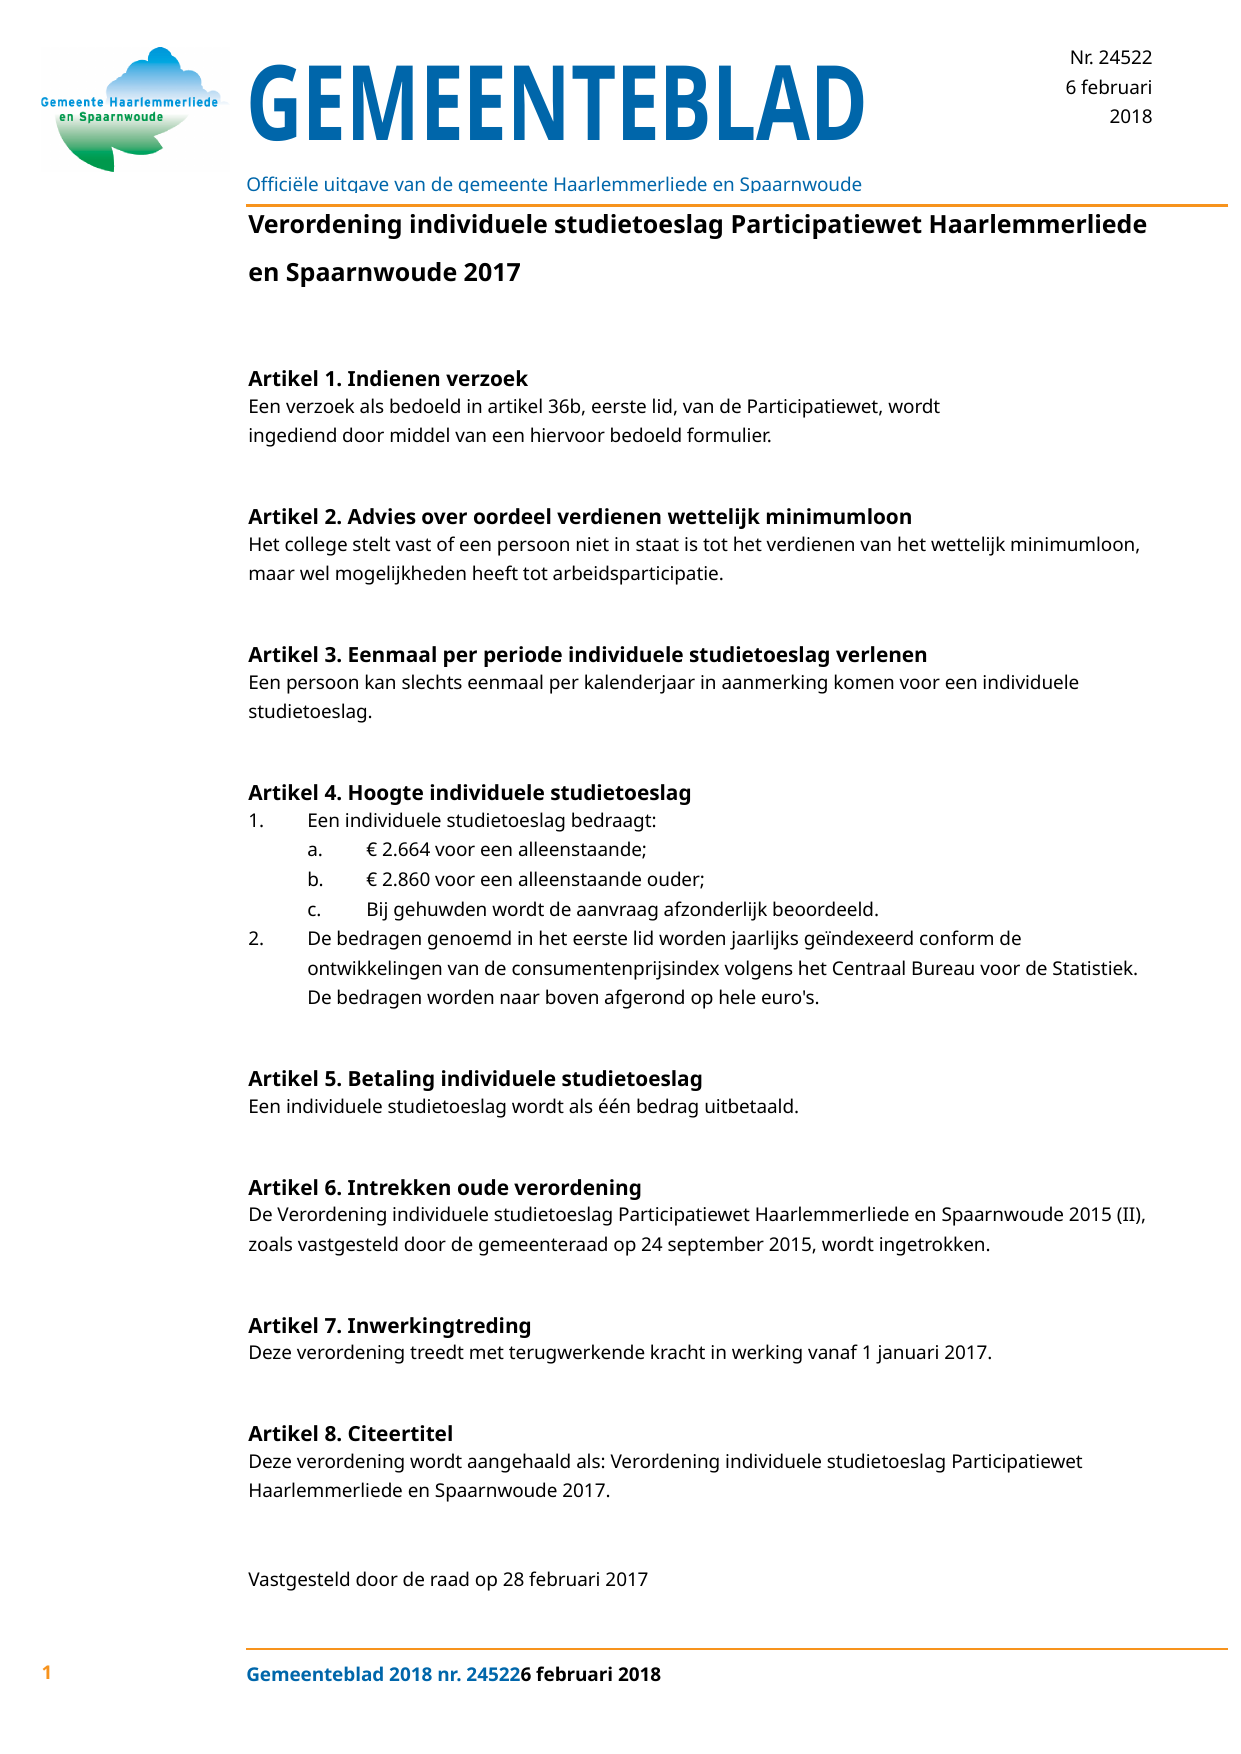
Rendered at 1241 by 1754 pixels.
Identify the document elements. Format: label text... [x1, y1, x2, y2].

text Artikel 1. Indienen verzoek [248, 364, 1152, 393]
text Een verzoek als bedoeld in artikel 36b, eerste lid, van de Participatiewet, wordt [248, 393, 1152, 419]
text Artikel 4. Hoogte individuele studietoeslag [248, 778, 1152, 807]
text Vastgesteld door de raad op 28 februari 2017 [248, 1566, 1152, 1592]
text Artikel 7. Inwerkingtreding [248, 1311, 1152, 1339]
picture [41, 47, 231, 172]
text De Verordening individuele studietoeslag Participatiewet Haarlemmerliede en Spaarnwoude 2015 (II), zoals vastgesteld door de gemeenteraad op 24 september 2015, wordt ingetrokken. [248, 1201, 1152, 1257]
text Deze verordening treedt met terugwerkende kracht in werking vanaf 1 januari 2017. [248, 1339, 1152, 1365]
list De bedragen genoemd in het eerste lid worden jaarlijks geïndexeerd conform de ontwikkelingen van de consumentenprijsindex volgens het Centraal Bureau voor de Statistiek. De bedragen worden naar boven afgerond op hele euro's. [248, 925, 1152, 1010]
list Bij gehuwden wordt de aanvraag afzonderlijk beoordeeld. [307, 896, 1152, 921]
text Artikel 6. Intrekken oude verordening [248, 1173, 1152, 1201]
text Verordening individuele studietoeslag Participatiewet Haarlemmerliede en Spaarnwoude 2017 [248, 207, 1152, 288]
text Een individuele studietoeslag wordt als één bedrag uitbetaald. [248, 1093, 1152, 1119]
text ingediend door middel van een hiervoor bedoeld formulier. [248, 422, 1152, 448]
text Artikel 3. Eenmaal per periode individuele studietoeslag verlenen [248, 641, 1152, 669]
text Artikel 5. Betaling individuele studietoeslag [248, 1064, 1152, 1093]
list € 2.860 voor een alleenstaande ouder; [307, 866, 1152, 892]
text Een persoon kan slechts eenmaal per kalenderjaar in aanmerking komen voor een individuele studietoeslag. [248, 669, 1152, 724]
text Artikel 2. Advies over oordeel verdienen wettelijk minimumloon [248, 502, 1152, 531]
list € 2.664 voor een alleenstaande; [307, 837, 1152, 862]
text Het college stelt vast of een persoon niet in staat is tot het verdienen van het wettelijk minimumloon, maar wel mogelijkheden heeft tot arbeidsparticipatie. [248, 531, 1152, 586]
text Deze verordening wordt aangehaald als: Verordening individuele studietoeslag Participatiewet Haarlemmerliede en Spaarnwoude 2017. [248, 1448, 1152, 1503]
text Artikel 8. Citeertitel [248, 1419, 1152, 1448]
list Een individuele studietoeslag bedraagt: [248, 807, 1152, 833]
